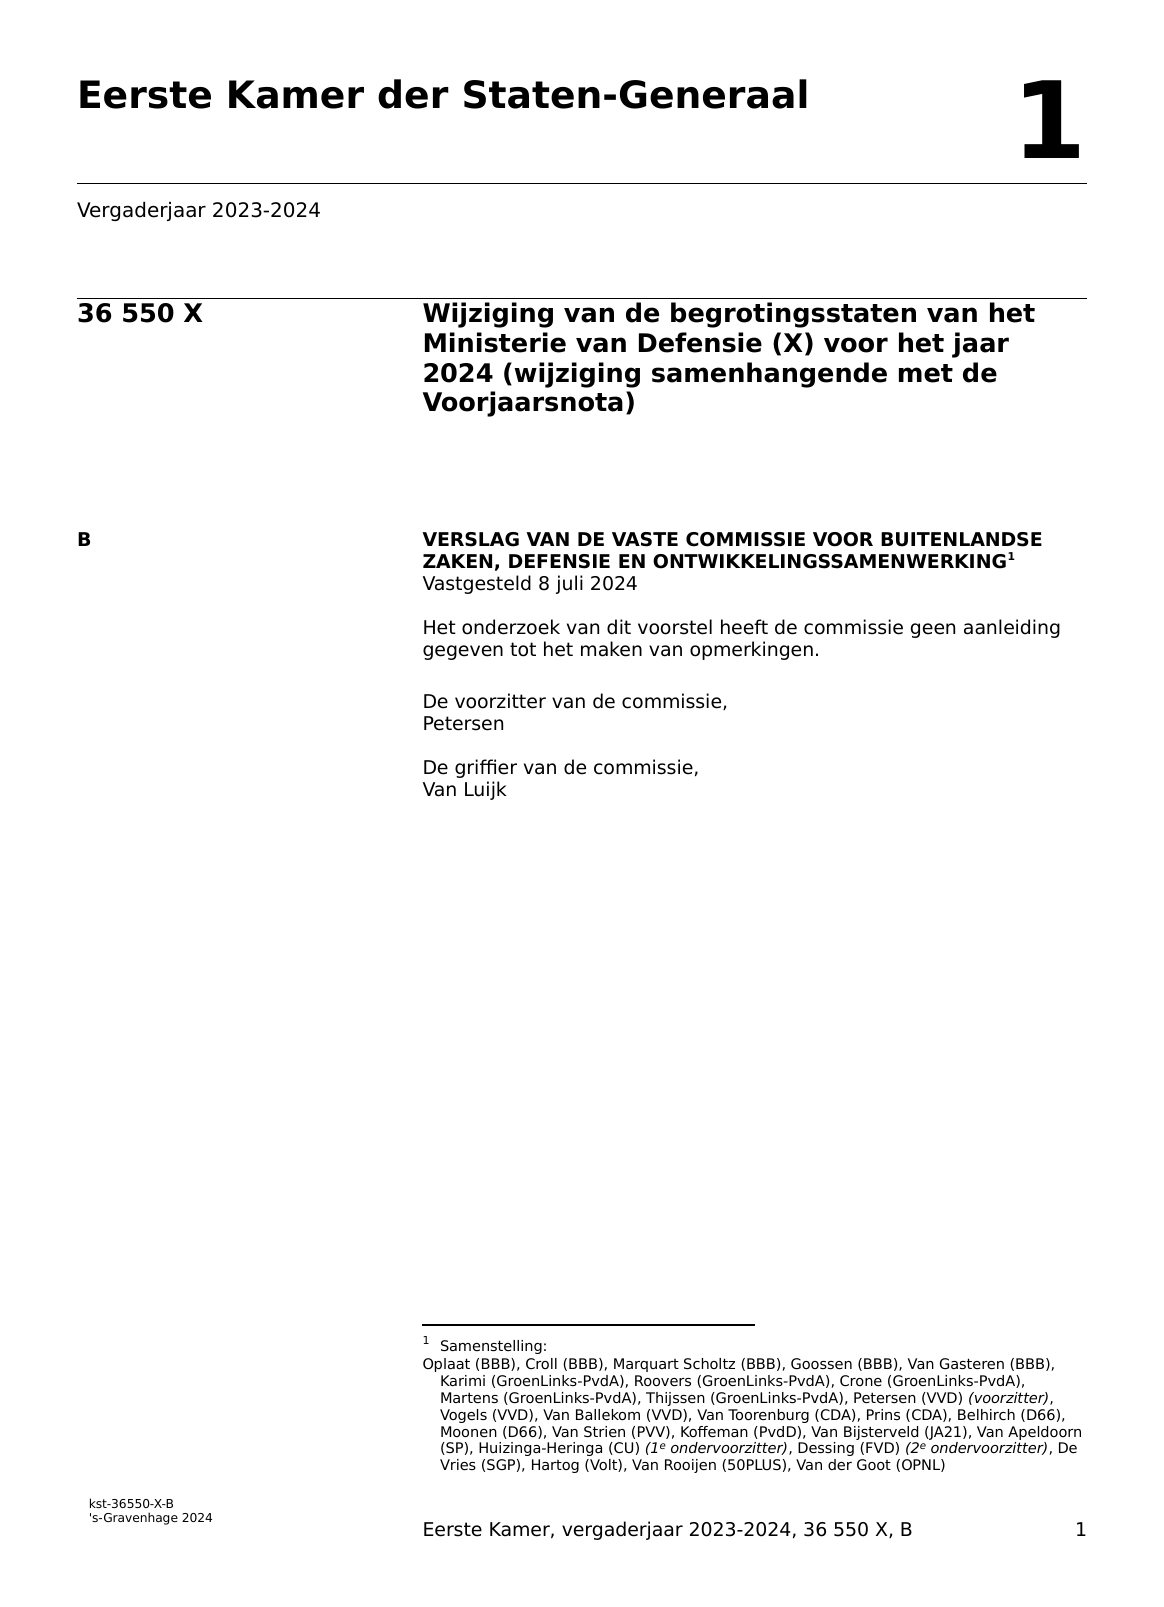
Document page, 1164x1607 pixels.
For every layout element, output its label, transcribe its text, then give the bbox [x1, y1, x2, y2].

table_header Eerste Kamer der Staten-Generaal [77, 59, 886, 183]
text Het onderzoek van dit voorstel heeft de commissie geen aanleiding gegeven tot het maken van opmerkingen. [422, 617, 1087, 661]
text kst-36550-X-B [88, 1497, 323, 1511]
subtitle 36 550 X Wijziging van de begrotingsstaten van het Ministerie van Defensie (X) voor het jaar 2024 (wijziging samenhangende met de Voorjaarsnota) [77, 299, 1087, 418]
table_header 1 [886, 59, 1087, 183]
text Oplaat (BBB), Croll (BBB), Marquart Scholtz (BBB), Goossen (BBB), Van Gasteren (BBB), Karimi (GroenLinks-PvdA), Roovers (GroenLinks-PvdA), Crone (GroenLinks-PvdA), Martens (GroenLinks-PvdA), Thijssen (GroenLinks-PvdA), Petersen (VVD) (voorzitter), Vogels (VVD), Van Ballekom (VVD), Van Toorenburg (CDA), Prins (CDA), Belhirch (D66), Moonen (D66), Van Strien (PVV), Koffeman (PvdD), Van Bijsterveld (JA21), Van Apeldoorn (SP), Huizinga-Heringa (CU) (1e ondervoorzitter), Dessing (FVD) (2e ondervoorzitter), De Vries (SGP), Hartog (Volt), Van Rooijen (50PLUS), Van der Goot (OPNL) [422, 1356, 1087, 1474]
table_cell Vergaderjaar 2023-2024 [77, 184, 1087, 298]
subtitle B VERSLAG VAN DE VASTE COMMISSIE VOOR BUITENLANDSE ZAKEN, DEFENSIE EN ONTWIKKELINGSSAMENWERKING [77, 529, 1087, 573]
text Samenstelling: [422, 1334, 1087, 1356]
text Vastgesteld 8 juli 2024 [422, 573, 1087, 595]
text 's-Gravenhage 2024 [88, 1511, 323, 1525]
text De griffier van de commissie, Van Luijk [422, 757, 1087, 801]
text De voorzitter van de commissie, Petersen [422, 691, 1087, 735]
